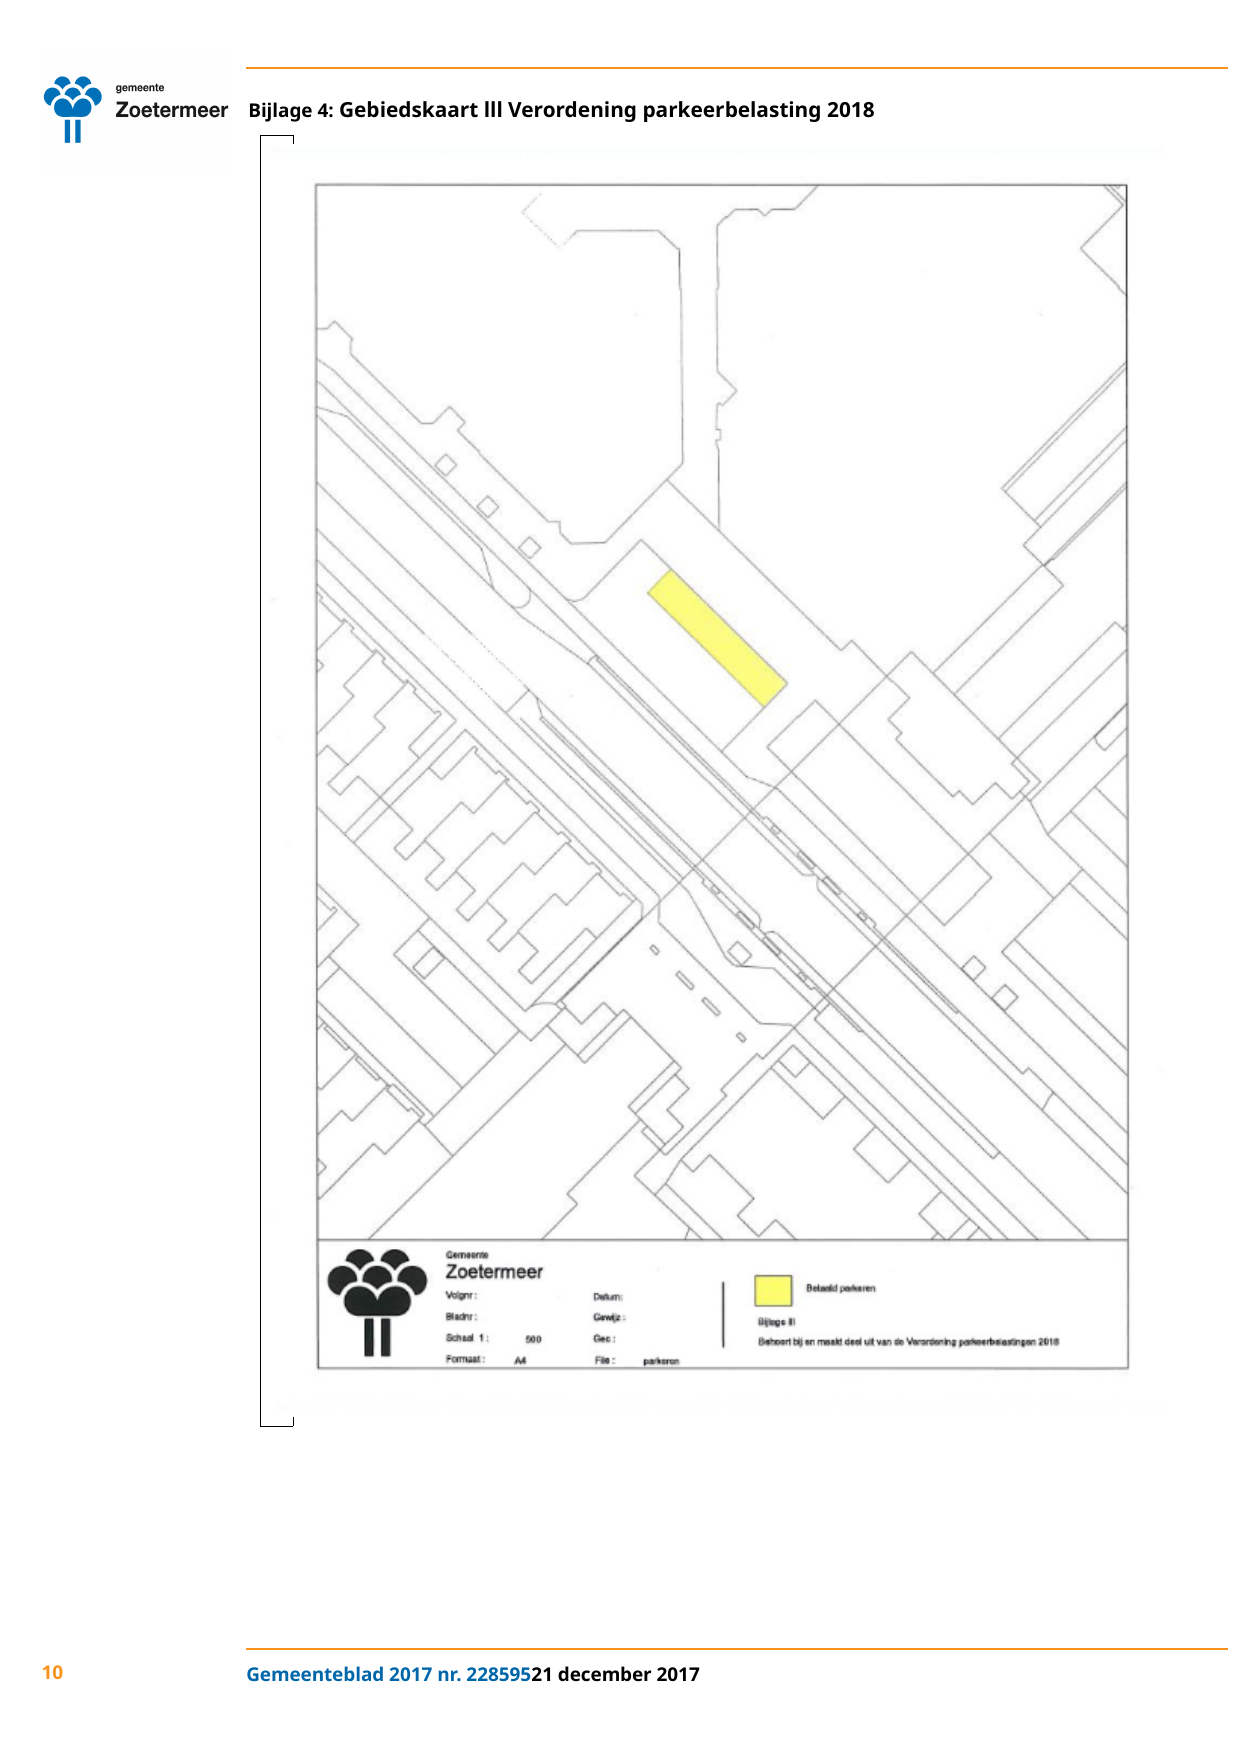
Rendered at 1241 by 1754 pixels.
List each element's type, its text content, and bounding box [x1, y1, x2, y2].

picture [268, 144, 1173, 1417]
picture [41, 47, 231, 172]
text Bijlage 4: Gebiedskaart lll Verordening parkeerbelasting 2018 [248, 95, 1152, 123]
